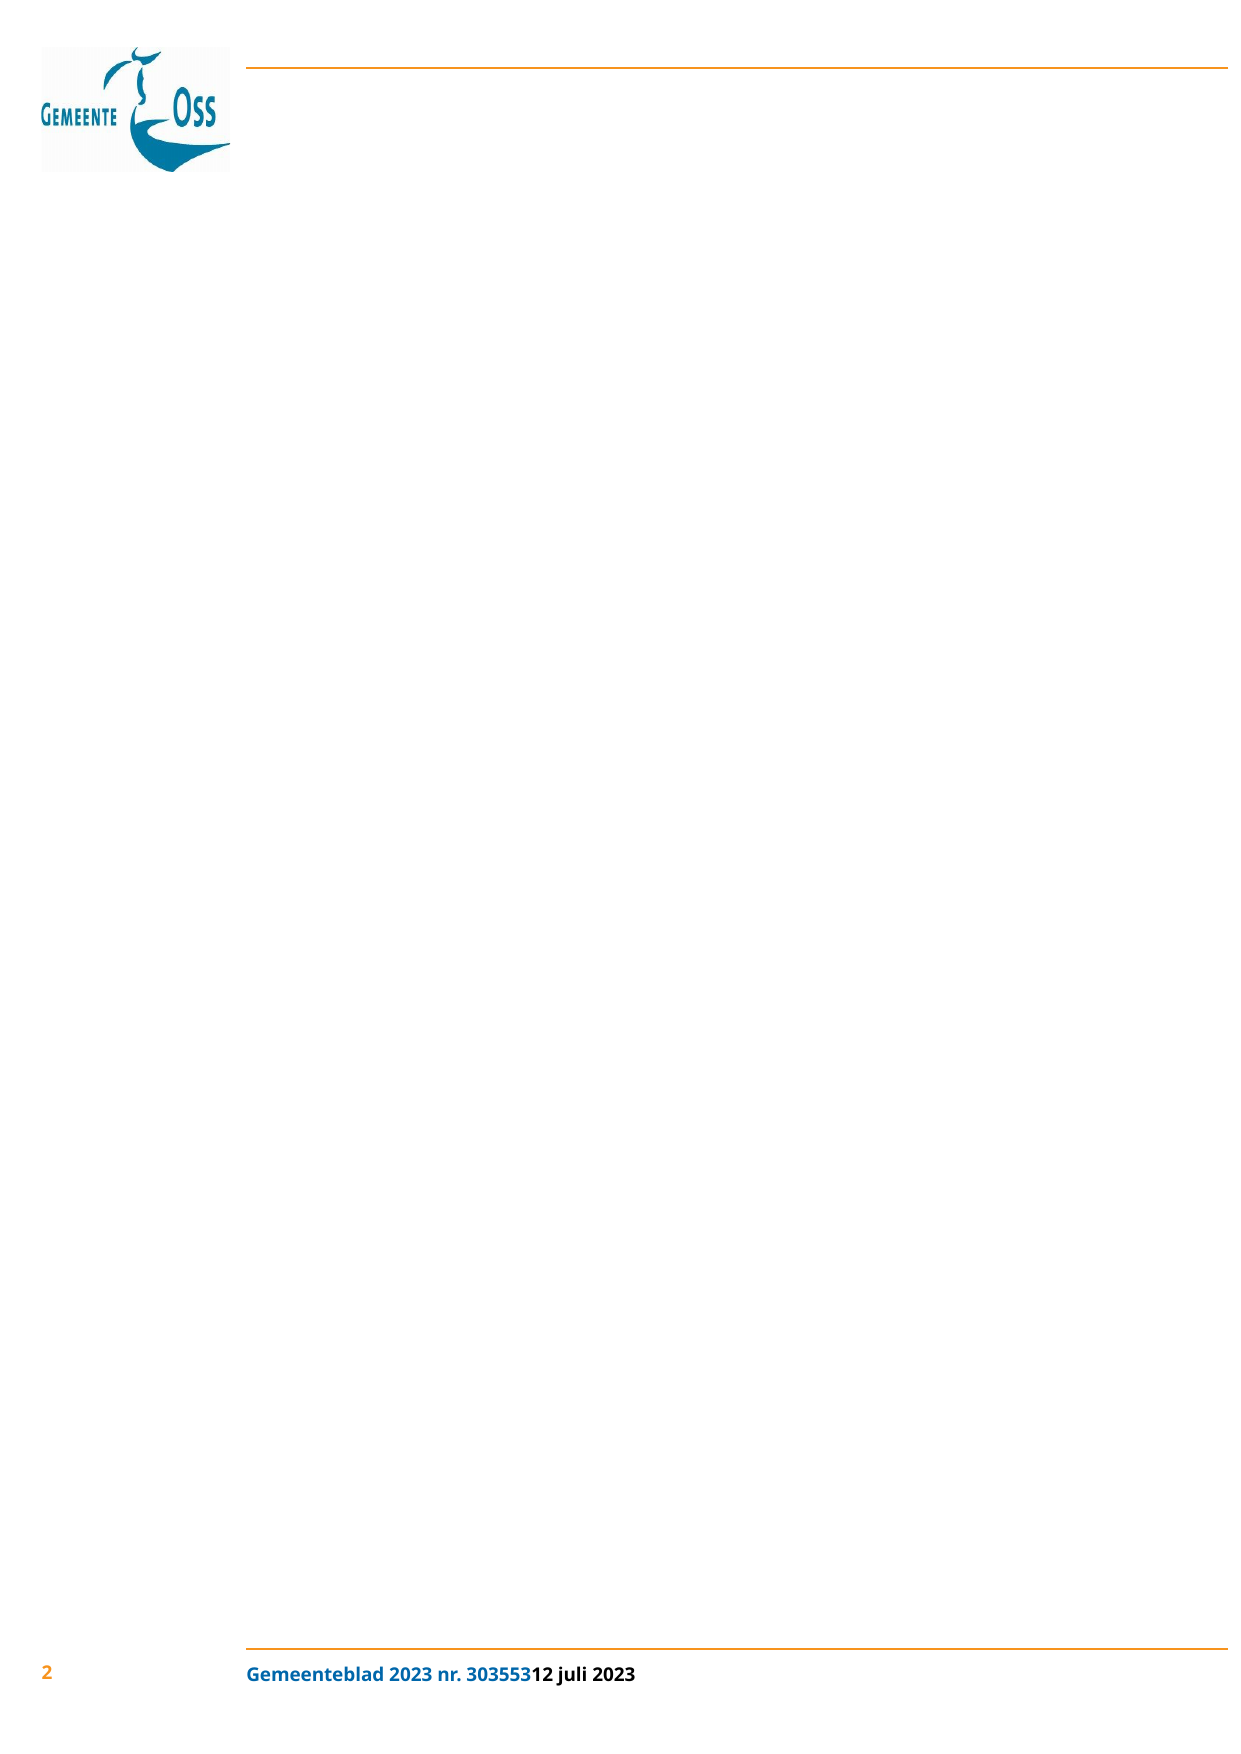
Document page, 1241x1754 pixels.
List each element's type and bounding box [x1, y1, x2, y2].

picture [41, 47, 231, 172]
